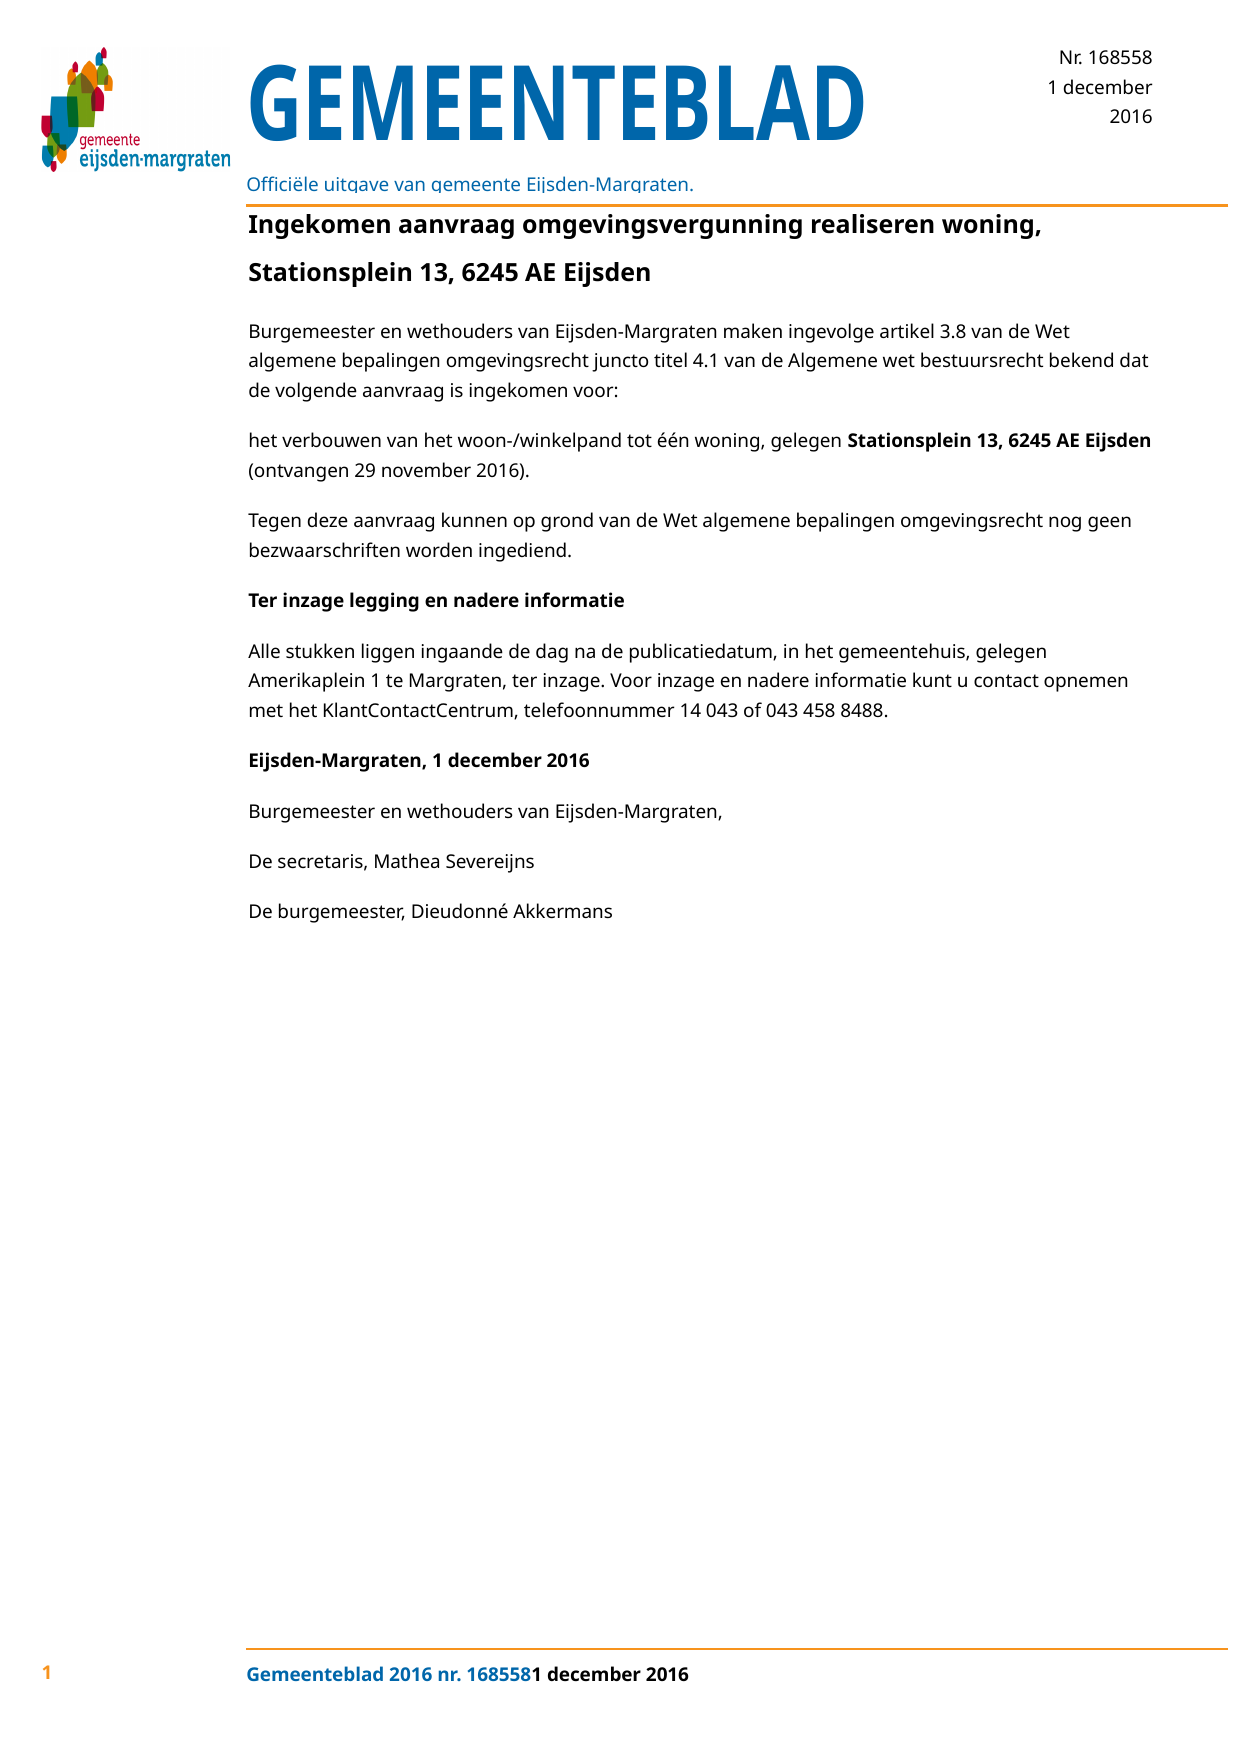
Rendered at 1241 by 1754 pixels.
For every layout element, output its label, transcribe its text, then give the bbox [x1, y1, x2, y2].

picture [41, 47, 231, 172]
text Burgemeester en wethouders van Eijsden-Margraten maken ingevolge artikel 3.8 van de Wet algemene bepalingen omgevingsrecht juncto titel 4.1 van de Algemene wet bestuursrecht bekend dat de volgende aanvraag is ingekomen voor: [248, 318, 1152, 403]
text Ingekomen aanvraag omgevingsvergunning realiseren woning, Stationsplein 13, 6245 AE Eijsden [248, 207, 1152, 288]
text het verbouwen van het woon-/winkelpand tot één woning, gelegen Stationsplein 13, 6245 AE Eijsden (ontvangen 29 november 2016). [248, 427, 1152, 483]
text Tegen deze aanvraag kunnen op grond van de Wet algemene bepalingen omgevingsrecht nog geen bezwaarschriften worden ingediend. [248, 507, 1152, 563]
text De burgemeester, Dieudonné Akkermans [248, 899, 1152, 924]
text Ter inzage legging en nadere informatie [248, 587, 1152, 613]
text Alle stukken liggen ingaande de dag na de publicatiedatum, in het gemeentehuis, gelegen Amerikaplein 1 te Margraten, ter inzage. Voor inzage en nadere informatie kunt u contact opnemen met het KlantContactCentrum, telefoonnummer 14 043 of 043 458 8488. [248, 638, 1152, 723]
text Burgemeester en wethouders van Eijsden-Margraten, [248, 798, 1152, 824]
text Eijsden-Margraten, 1 december 2016 [248, 747, 1152, 773]
text De secretaris, Mathea Severeijns [248, 848, 1152, 874]
